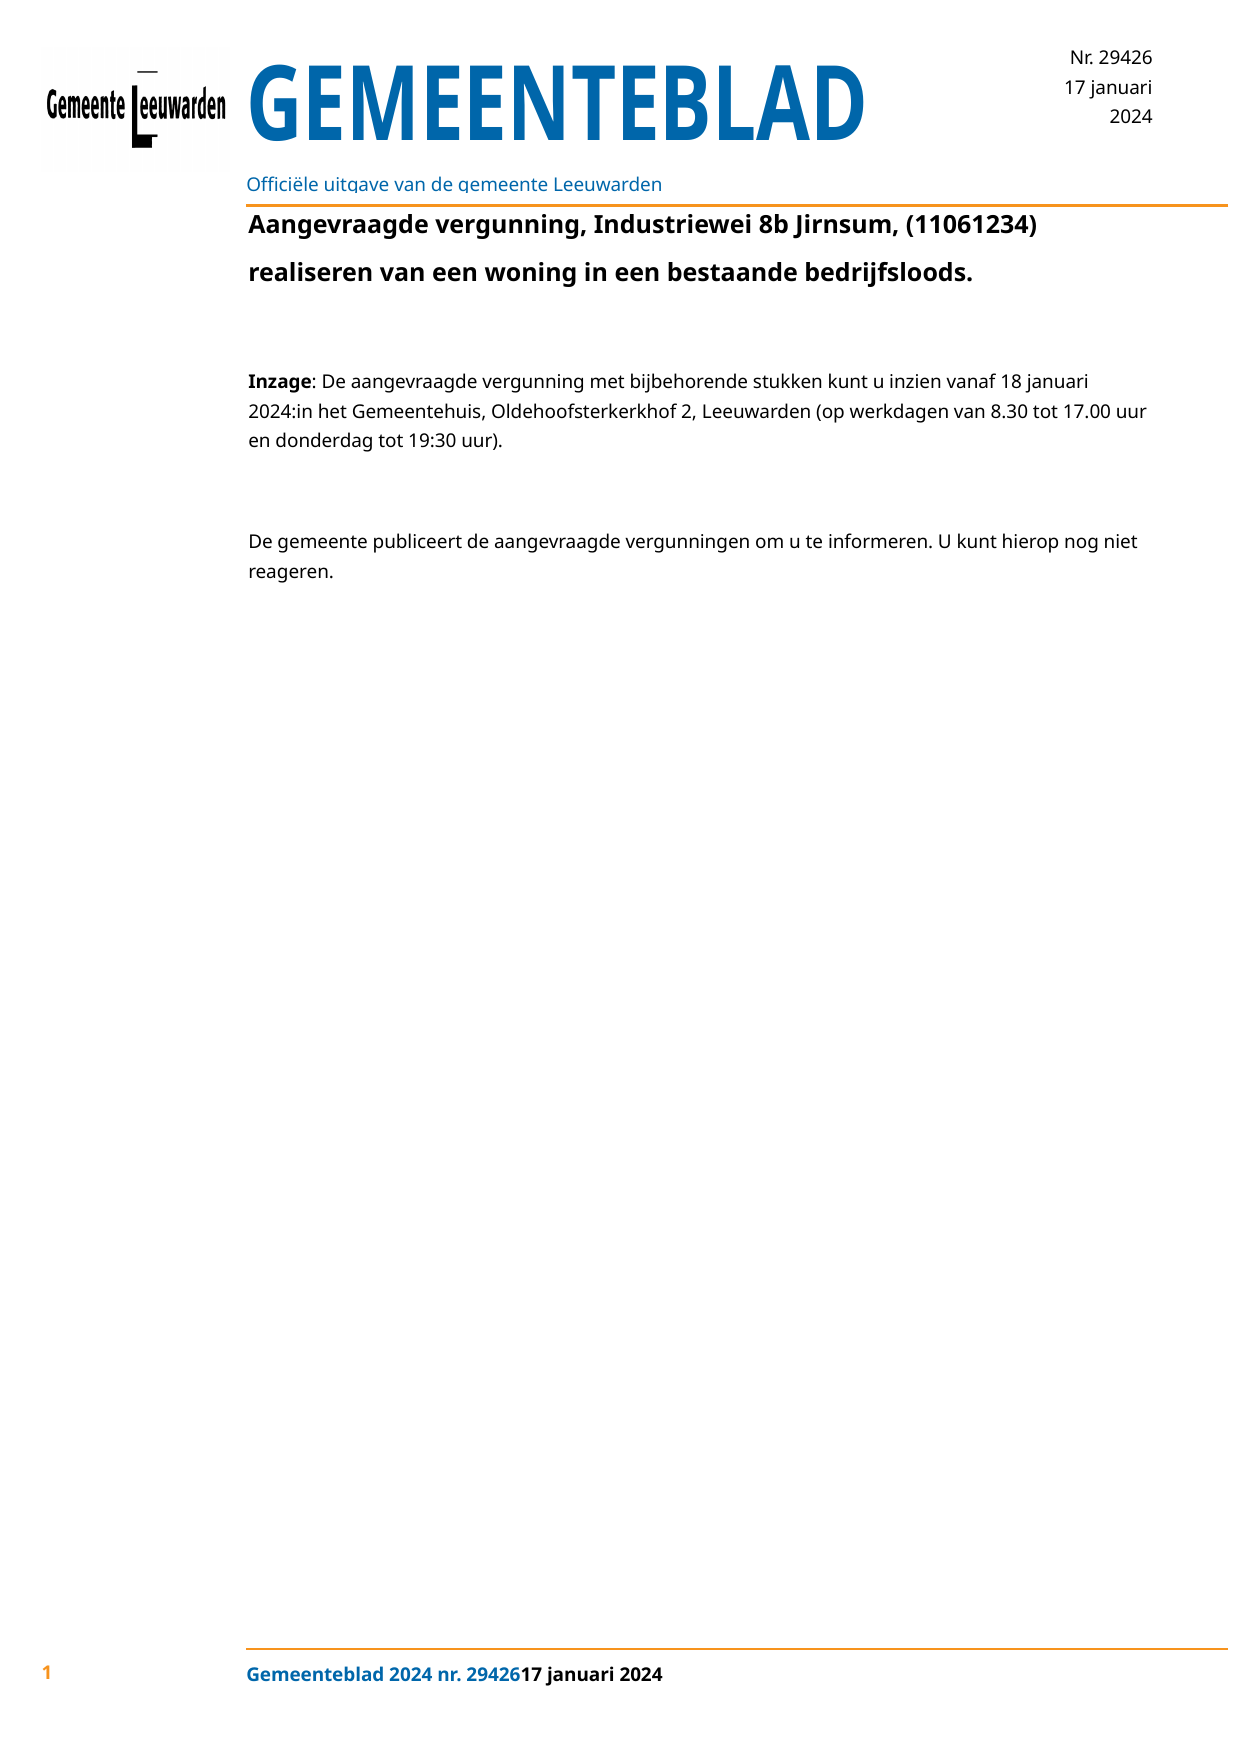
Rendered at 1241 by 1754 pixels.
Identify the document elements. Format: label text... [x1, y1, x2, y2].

text Aangevraagde vergunning, Industriewei 8b Jirnsum, (11061234) realiseren van een woning in een bestaande bedrijfsloods. [248, 207, 1152, 288]
text Inzage: De aangevraagde vergunning met bijbehorende stukken kunt u inzien vanaf 18 januari 2024:in het Gemeentehuis, Oldehoofsterkerkhof 2, Leeuwarden (op werkdagen van 8.30 tot 17.00 uur en donderdag tot 19:30 uur). [248, 368, 1152, 453]
text De gemeente publiceert de aangevraagde vergunningen om u te informeren. U kunt hierop nog niet reageren. [248, 528, 1152, 584]
picture [41, 47, 231, 172]
